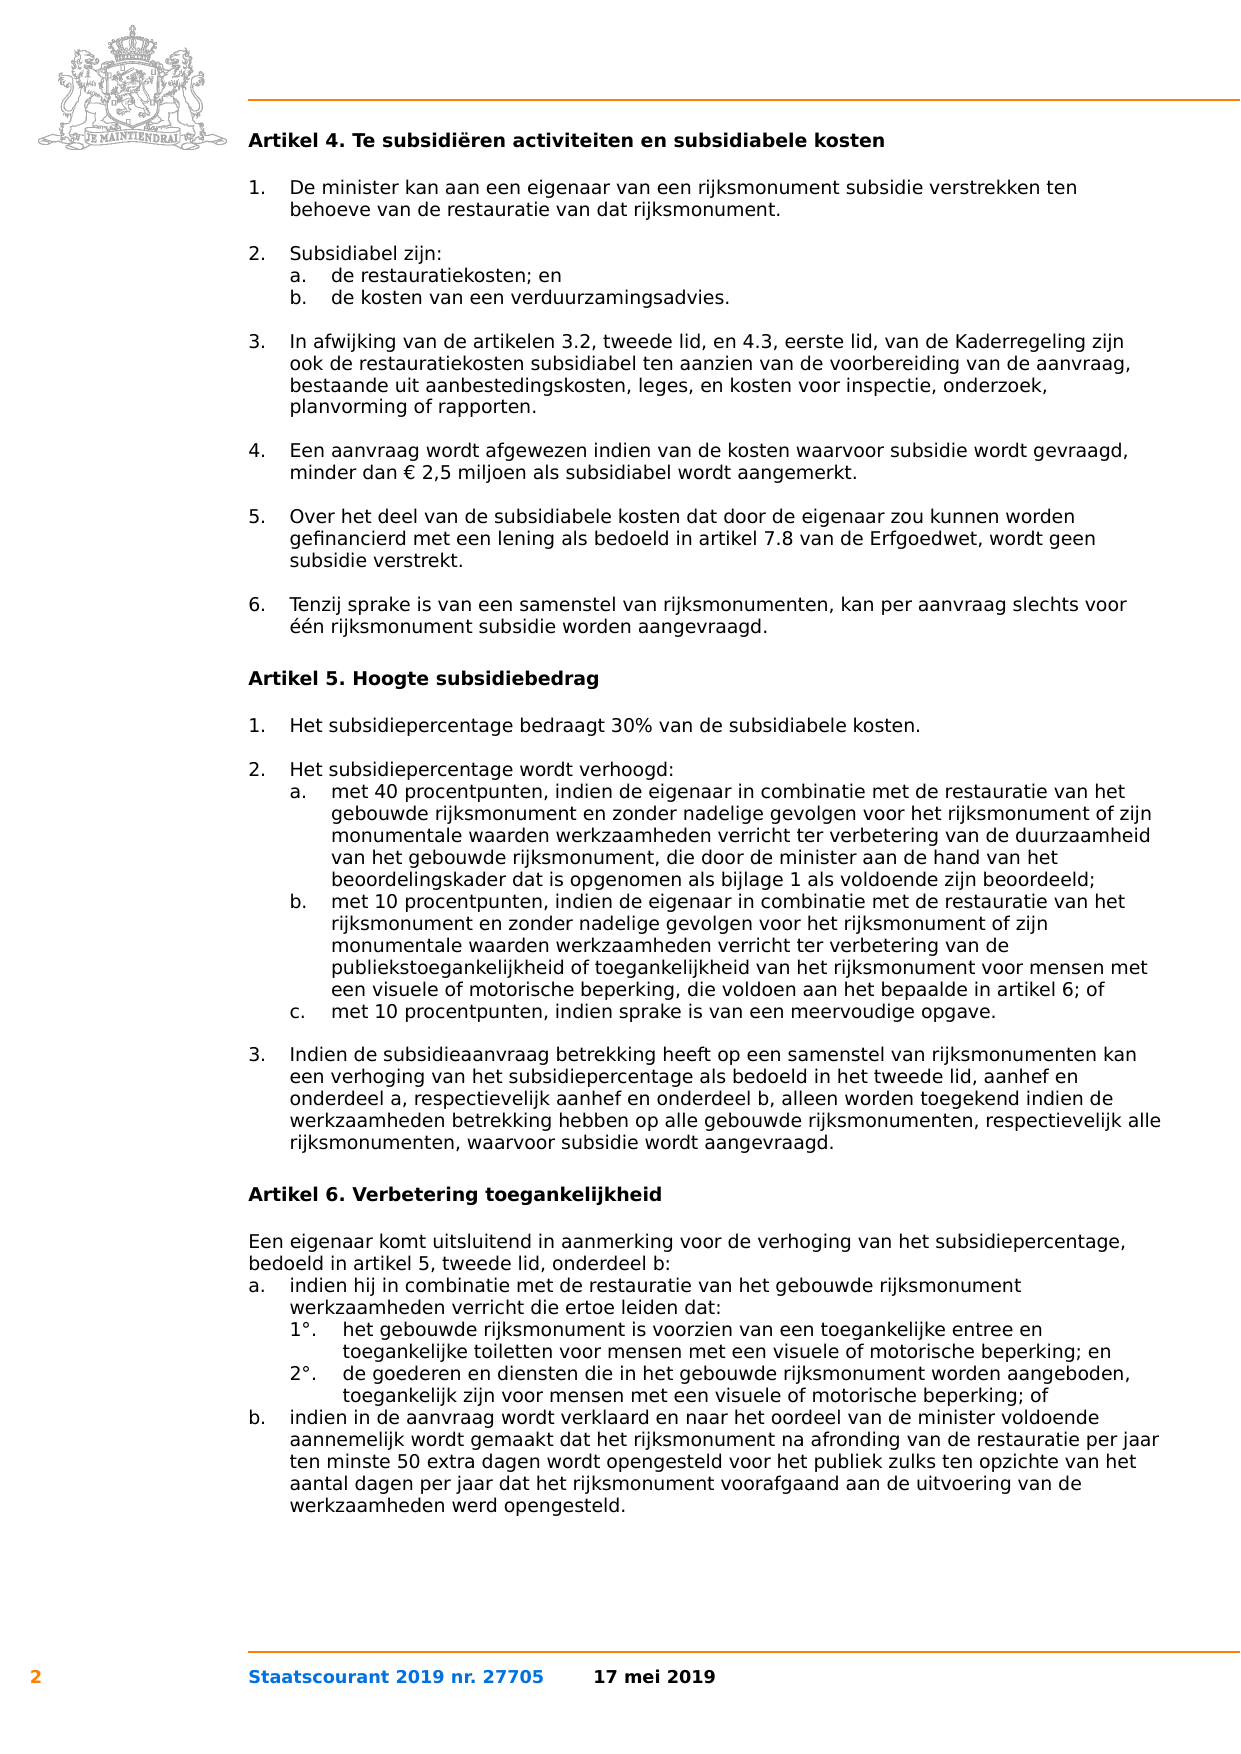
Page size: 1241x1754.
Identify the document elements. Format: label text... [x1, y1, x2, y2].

subtitle Artikel 5. Hoogte subsidiebedrag [248, 668, 1163, 690]
text b. indien in de aanvraag wordt verklaard en naar het oordeel van de minister voldoende aannemelijk wordt gemaakt dat het rijksmonument na afronding van de restauratie per jaar ten minste 50 extra dagen wordt opengesteld voor het publiek zulks ten opzichte van het aantal dagen per jaar dat het rijksmonument voorafgaand aan de uitvoering van de werkzaamheden werd opengesteld. [248, 1407, 1163, 1517]
text 2. Het subsidiepercentage wordt verhoogd: [248, 759, 1163, 781]
text 1°. het gebouwde rijksmonument is voorzien van een toegankelijke entree en toegankelijke toiletten voor mensen met een visuele of motorische beperking; en [289, 1319, 1163, 1363]
text c. met 10 procentpunten, indien sprake is van een meervoudige opgave. [289, 1001, 1163, 1022]
text b. met 10 procentpunten, indien de eigenaar in combinatie met de restauratie van het rijksmonument en zonder nadelige gevolgen voor het rijksmonument of zijn monumentale waarden werkzaamheden verricht ter verbetering van de publiekstoegankelijkheid of toegankelijkheid van het rijksmonument voor mensen met een visuele of motorische beperking, die voldoen aan het bepaalde in artikel 6; of [289, 891, 1163, 1001]
subtitle Artikel 4. Te subsidiëren activiteiten en subsidiabele kosten [248, 130, 1163, 152]
text 1. De minister kan aan een eigenaar van een rijksmonument subsidie verstrekken ten behoeve van de restauratie van dat rijksmonument. [248, 177, 1163, 221]
text 2. Subsidiabel zijn: [248, 243, 1163, 265]
text b. de kosten van een verduurzamingsadvies. [289, 287, 1163, 309]
picture [38, 25, 227, 150]
text 6. Tenzij sprake is van een samenstel van rijksmonumenten, kan per aanvraag slechts voor één rijksmonument subsidie worden aangevraagd. [248, 594, 1163, 638]
text Een eigenaar komt uitsluitend in aanmerking voor de verhoging van het subsidiepercentage, bedoeld in artikel 5, tweede lid, onderdeel b: [248, 1231, 1163, 1275]
text 3. Indien de subsidieaanvraag betrekking heeft op een samenstel van rijksmonumenten kan een verhoging van het subsidiepercentage als bedoeld in het tweede lid, aanhef en onderdeel a, respectievelijk aanhef en onderdeel b, alleen worden toegekend indien de werkzaamheden betrekking hebben op alle gebouwde rijksmonumenten, respectievelijk alle rijksmonumenten, waarvoor subsidie wordt aangevraagd. [248, 1044, 1163, 1154]
text 4. Een aanvraag wordt afgewezen indien van de kosten waarvoor subsidie wordt gevraagd, minder dan € 2,5 miljoen als subsidiabel wordt aangemerkt. [248, 440, 1163, 484]
text a. de restauratiekosten; en [289, 265, 1163, 287]
text a. indien hij in combinatie met de restauratie van het gebouwde rijksmonument werkzaamheden verricht die ertoe leiden dat: [248, 1275, 1163, 1319]
text 2°. de goederen en diensten die in het gebouwde rijksmonument worden aangeboden, toegankelijk zijn voor mensen met een visuele of motorische beperking; of [289, 1363, 1163, 1407]
text a. met 40 procentpunten, indien de eigenaar in combinatie met de restauratie van het gebouwde rijksmonument en zonder nadelige gevolgen voor het rijksmonument of zijn monumentale waarden werkzaamheden verricht ter verbetering van de duurzaamheid van het gebouwde rijksmonument, die door de minister aan de hand van het beoordelingskader dat is opgenomen als bijlage 1 als voldoende zijn beoordeeld; [289, 781, 1163, 891]
text 5. Over het deel van de subsidiabele kosten dat door de eigenaar zou kunnen worden gefinancierd met een lening als bedoeld in artikel 7.8 van de Erfgoedwet, wordt geen subsidie verstrekt. [248, 506, 1163, 572]
text 3. In afwijking van de artikelen 3.2, tweede lid, en 4.3, eerste lid, van de Kaderregeling zijn ook de restauratiekosten subsidiabel ten aanzien van de voorbereiding van de aanvraag, bestaande uit aanbestedingskosten, leges, en kosten voor inspectie, onderzoek, planvorming of rapporten. [248, 331, 1163, 418]
text 1. Het subsidiepercentage bedraagt 30% van de subsidiabele kosten. [248, 715, 1163, 737]
subtitle Artikel 6. Verbetering toegankelijkheid [248, 1184, 1163, 1206]
